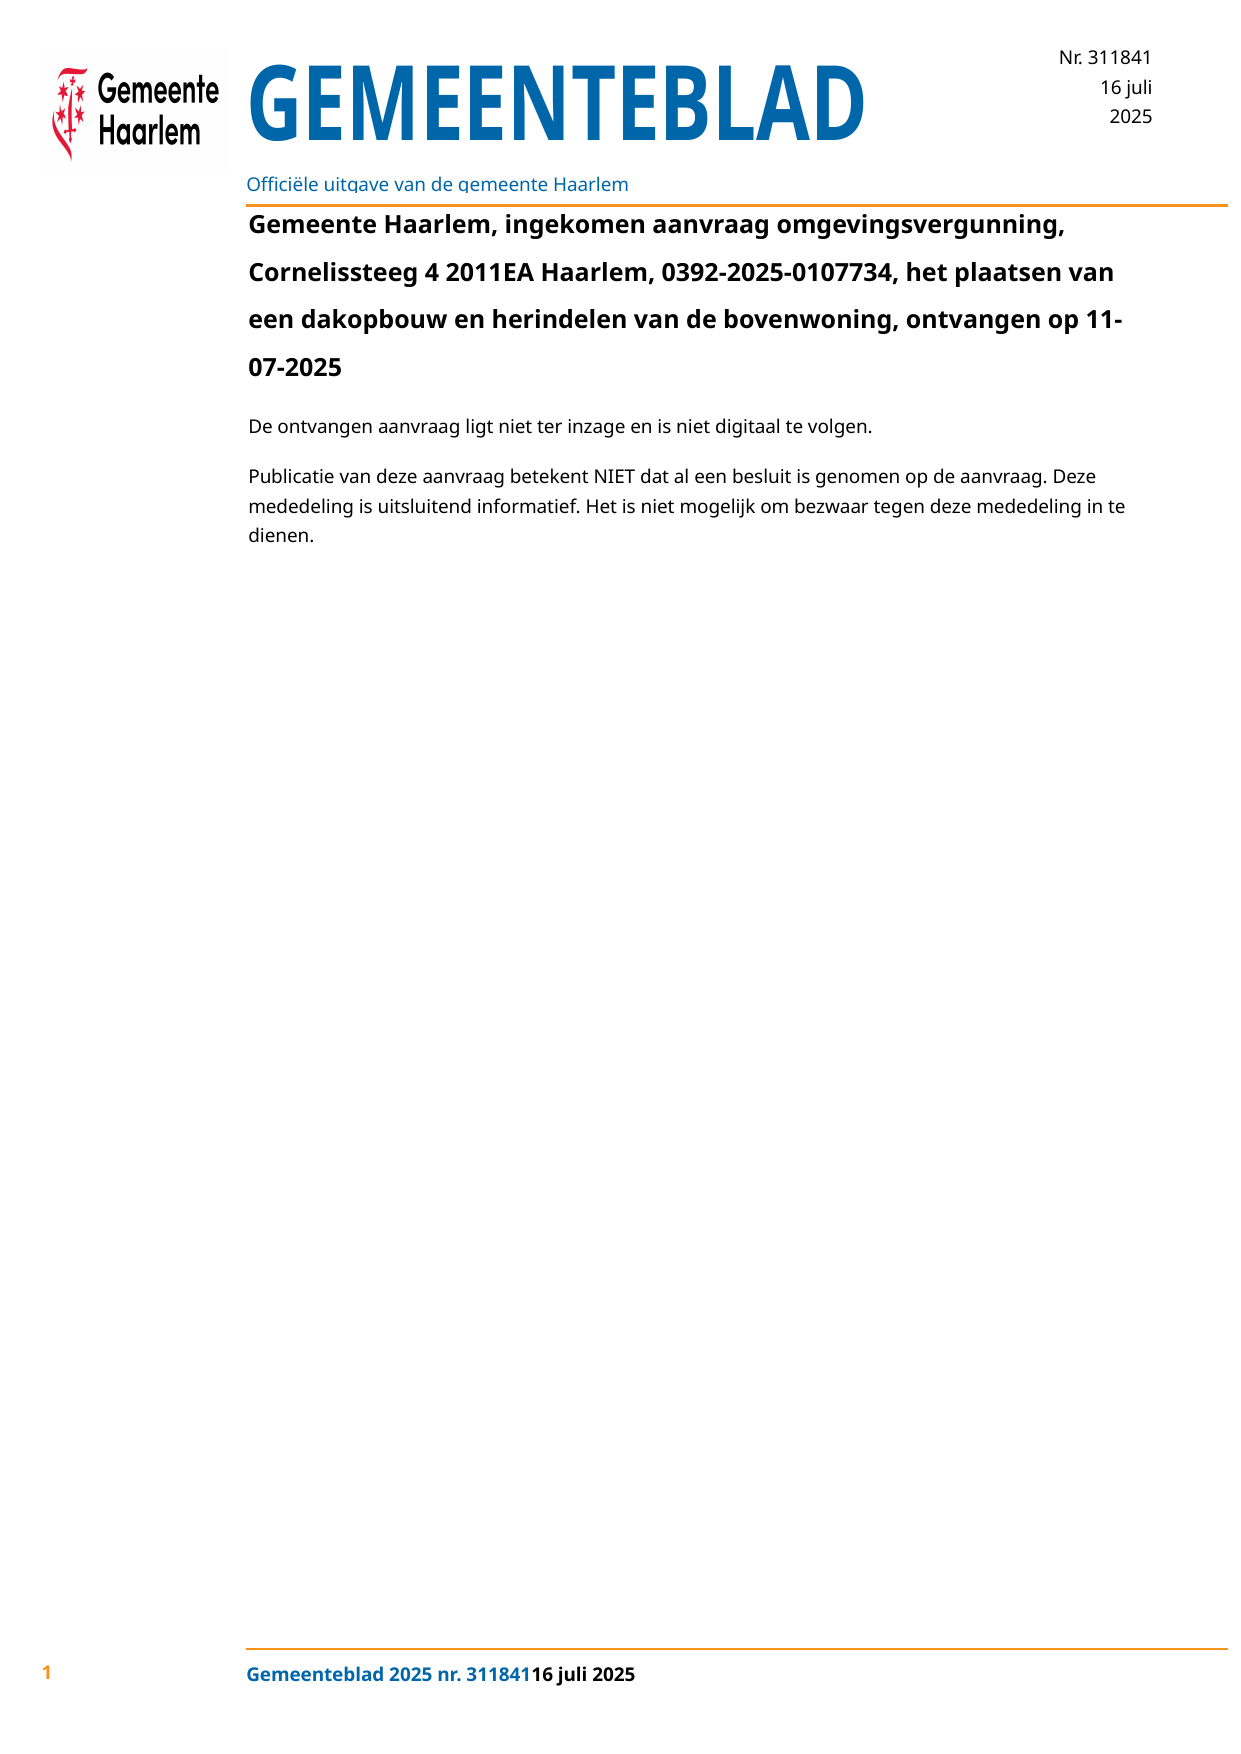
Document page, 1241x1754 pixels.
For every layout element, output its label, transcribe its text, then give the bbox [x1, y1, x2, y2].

picture [41, 47, 231, 172]
text Gemeente Haarlem, ingekomen aanvraag omgevingsvergunning, Cornelissteeg 4 2011EA Haarlem, 0392-2025-0107734, het plaatsen van een dakopbouw en herindelen van de bovenwoning, ontvangen op 11-07-2025 [248, 207, 1152, 384]
text De ontvangen aanvraag ligt niet ter inzage en is niet digitaal te volgen. [248, 413, 1152, 439]
text Publicatie van deze aanvraag betekent NIET dat al een besluit is genomen op de aanvraag. Deze mededeling is uitsluitend informatief. Het is niet mogelijk om bezwaar tegen deze mededeling in te dienen. [248, 463, 1152, 548]
